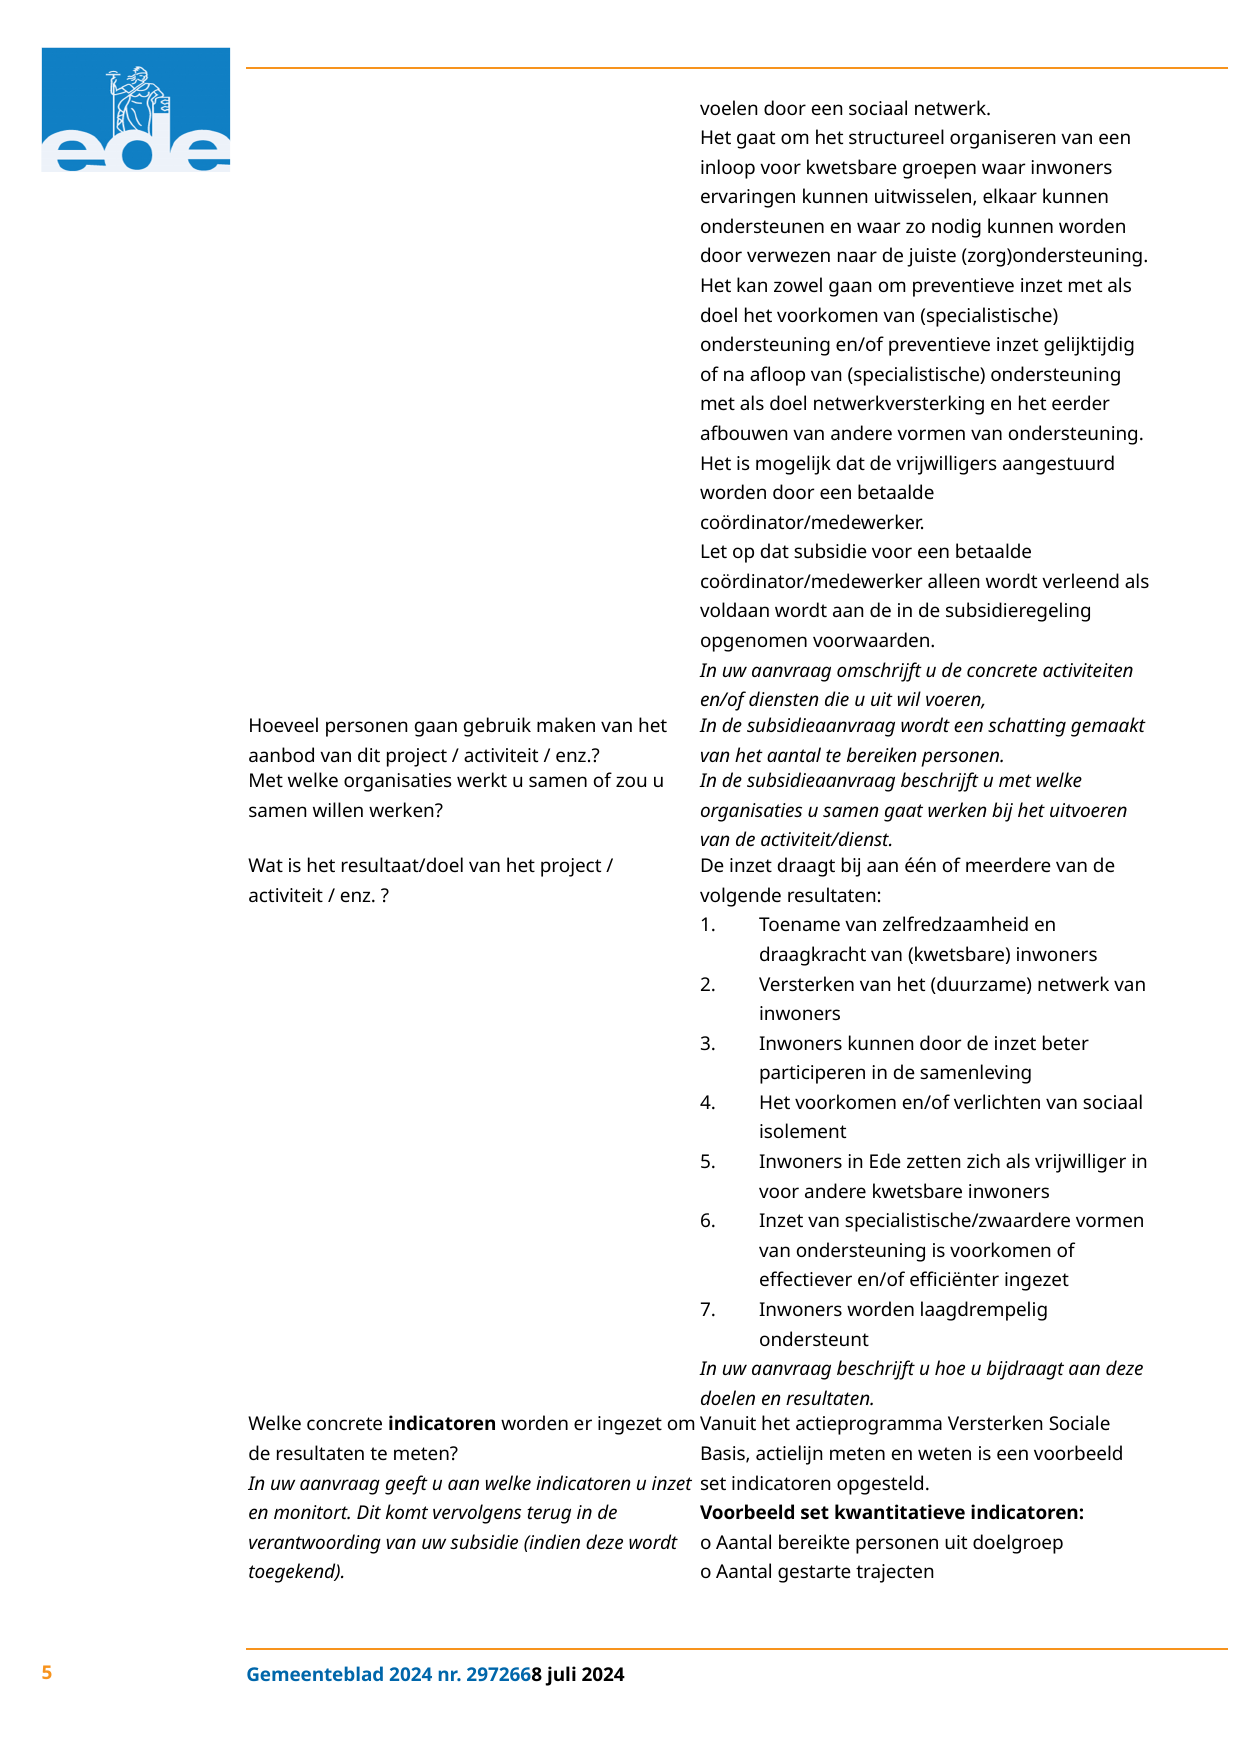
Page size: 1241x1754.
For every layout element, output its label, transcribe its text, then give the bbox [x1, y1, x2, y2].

table_cell Hoeveel personen gaan gebruik maken van het aanbod van dit project / activiteit / enz.? [248, 712, 700, 767]
table_cell voelen door een sociaal netwerk. Het gaat om het structureel organiseren van een inloop voor kwetsbare groepen waar inwoners ervaringen kunnen uitwisselen, elkaar kunnen ondersteunen en waar zo nodig kunnen worden door verwezen naar de juiste (zorg)ondersteuning. Het kan zowel gaan om preventieve inzet met als doel het voorkomen van (specialistische) ondersteuning en/of preventieve inzet gelijktijdig of na afloop van (specialistische) ondersteuning met als doel netwerkversterking en het eerder afbouwen van andere vormen van ondersteuning. Het is mogelijk dat de vrijwilligers aangestuurd worden door een betaalde coördinator/medewerker. Let op dat subsidie voor een betaalde coördinator/medewerker alleen wordt verleend als voldaan wordt aan de in de subsidieregeling opgenomen voorwaarden. In uw aanvraag omschrijft u de concrete activiteiten en/of diensten die u uit wil voeren, [700, 95, 1152, 712]
table_cell [248, 95, 700, 712]
table_cell Welke concrete indicatoren worden er ingezet om de resultaten te meten? In uw aanvraag geeft u aan welke indicatoren u inzet en monitort. Dit komt vervolgens terug in de verantwoording van uw subsidie (indien deze wordt toegekend). [248, 1411, 700, 1584]
table_cell Vanuit het actieprogramma Versterken Sociale Basis, actielijn meten en weten is een voorbeeld set indicatoren opgesteld. Voorbeeld set kwantitatieve indicatoren: o Aantal bereikte personen uit doelgroep o Aantal gestarte trajecten [700, 1411, 1152, 1584]
table_cell Met welke organisaties werkt u samen of zou u samen willen werken? [248, 768, 700, 852]
table_cell Wat is het resultaat/doel van het project / activiteit / enz. ? [248, 853, 700, 1411]
table_cell In de subsidieaanvraag beschrijft u met welke organisaties u samen gaat werken bij het uitvoeren van de activiteit/dienst. [700, 768, 1152, 852]
picture [41, 47, 231, 172]
table_cell In de subsidieaanvraag wordt een schatting gemaakt van het aantal te bereiken personen. [700, 712, 1152, 767]
table_cell De inzet draagt bij aan één of meerdere van de volgende resultaten: Toename van zelfredzaamheid en draagkracht van (kwetsbare) inwoners Versterken van het (duurzame) netwerk van inwoners Inwoners kunnen door de inzet beter participeren in de samenleving Het voorkomen en/of verlichten van sociaal isolement Inwoners in Ede zetten zich als vrijwilliger in voor andere kwetsbare inwoners Inzet van specialistische/zwaardere vormen van ondersteuning is voorkomen of effectiever en/of efficiënter ingezet Inwoners worden laagdrempelig ondersteunt In uw aanvraag beschrijft u hoe u bijdraagt aan deze doelen en resultaten. [700, 853, 1152, 1411]
